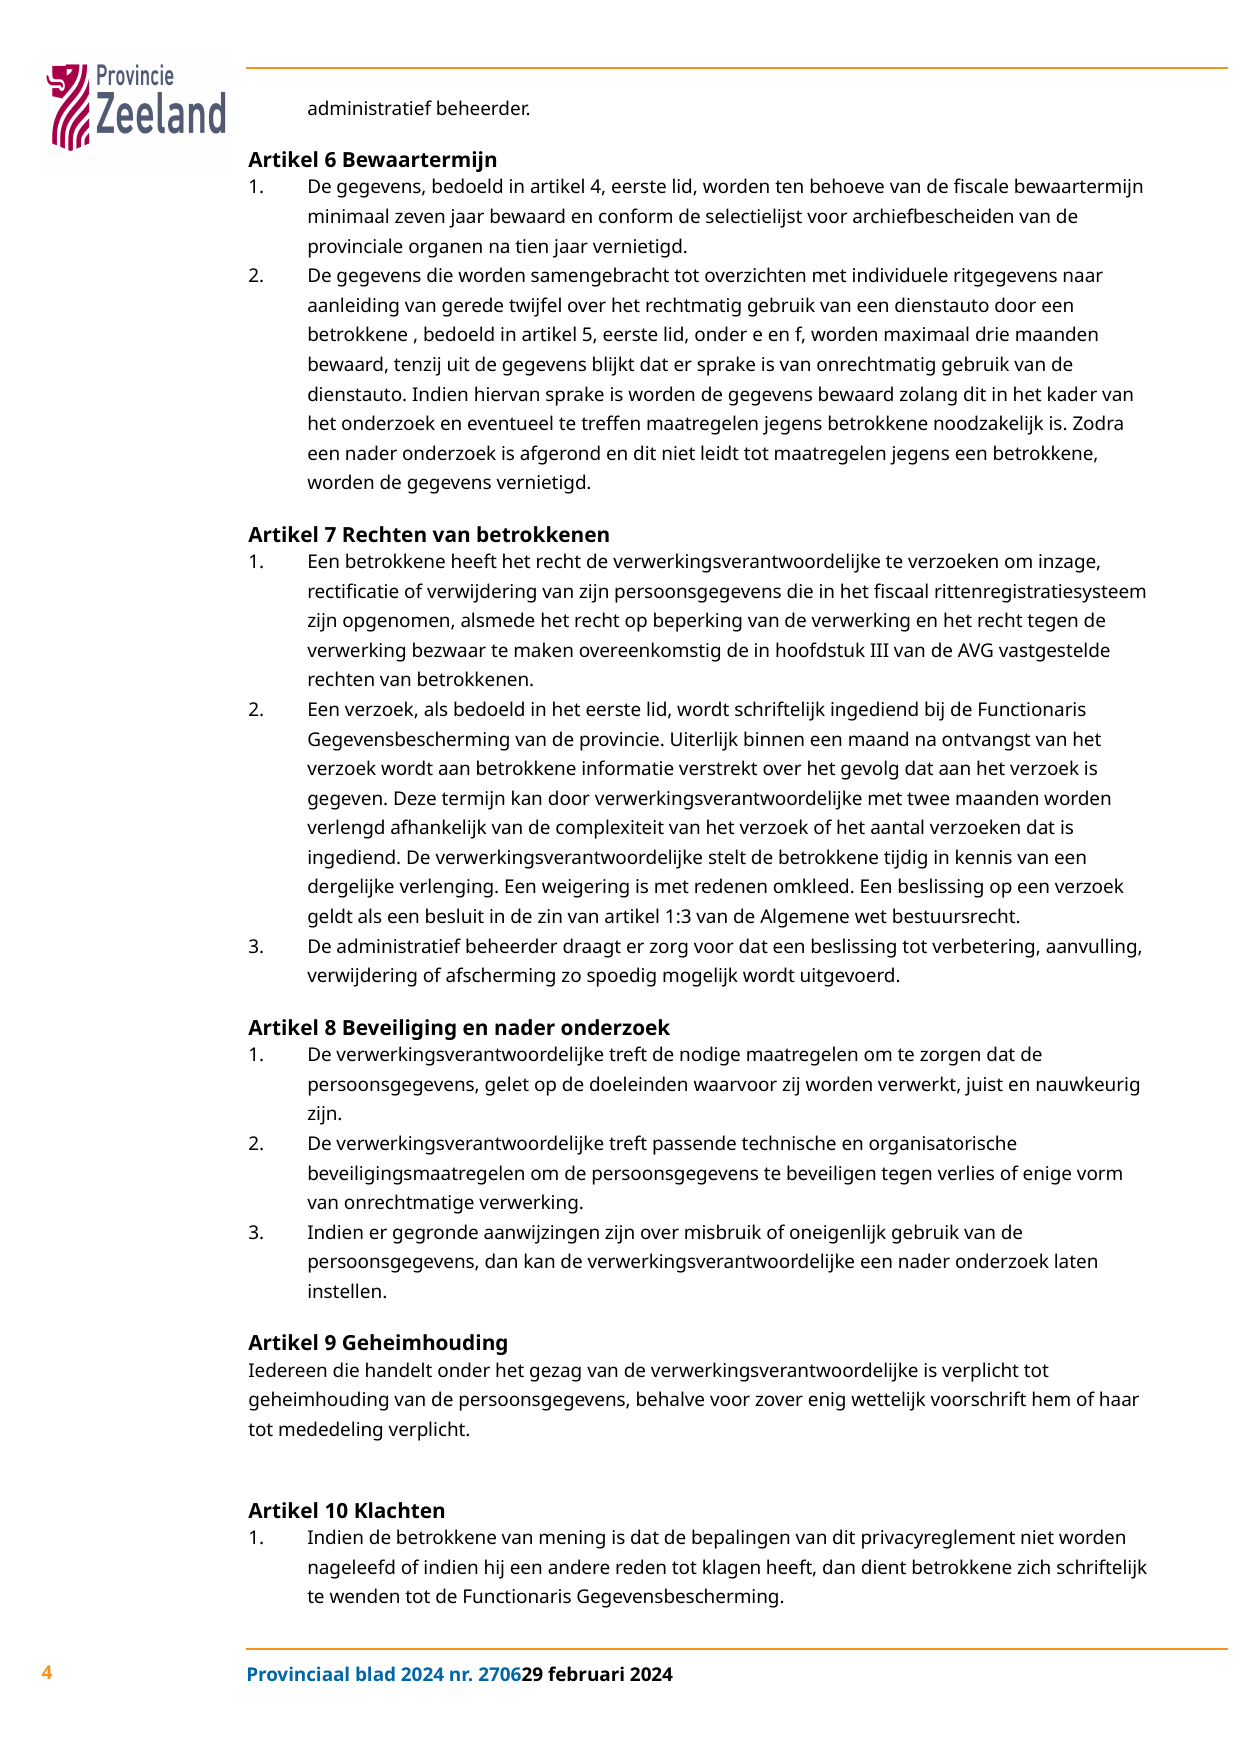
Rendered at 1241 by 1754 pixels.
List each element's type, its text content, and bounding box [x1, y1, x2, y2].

text Artikel 9 Geheimhouding [248, 1328, 1152, 1357]
text Artikel 7 Rechten van betrokkenen [248, 520, 1152, 548]
list Indien er gegronde aanwijzingen zijn over misbruik of oneigenlijk gebruik van de persoonsgegevens, dan kan de verwerkingsverantwoordelijke een nader onderzoek laten instellen. [248, 1219, 1152, 1304]
text Iedereen die handelt onder het gezag van de verwerkingsverantwoordelijke is verplicht tot geheimhouding van de persoonsgegevens, behalve voor zover enig wettelijk voorschrift hem of haar tot mededeling verplicht. [248, 1357, 1152, 1442]
list Indien de betrokkene van mening is dat de bepalingen van dit privacyreglement niet worden nageleefd of indien hij een andere reden tot klagen heeft, dan dient betrokkene zich schriftelijk te wenden tot de Functionaris Gegevensbescherming. [248, 1524, 1152, 1609]
list De gegevens, bedoeld in artikel 4, eerste lid, worden ten behoeve van de fiscale bewaartermijn minimaal zeven jaar bewaard en conform de selectielijst voor archiefbescheiden van de provinciale organen na tien jaar vernietigd. [248, 174, 1152, 258]
text Artikel 6 Bewaartermijn [248, 145, 1152, 174]
picture [41, 47, 231, 172]
text Artikel 10 Klachten [248, 1496, 1152, 1524]
list De verwerkingsverantwoordelijke treft passende technische en organisatorische beveiligingsmaatregelen om de persoonsgegevens te beveiligen tegen verlies of enige vorm van onrechtmatige verwerking. [248, 1130, 1152, 1215]
text Artikel 8 Beveiliging en nader onderzoek [248, 1013, 1152, 1041]
list Een verzoek, als bedoeld in het eerste lid, wordt schriftelijk ingediend bij de Functionaris Gegevensbescherming van de provincie. Uiterlijk binnen een maand na ontvangst van het verzoek wordt aan betrokkene informatie verstrekt over het gevolg dat aan het verzoek is gegeven. Deze termijn kan door verwerkingsverantwoordelijke met twee maanden worden verlengd afhankelijk van de complexiteit van het verzoek of het aantal verzoeken dat is ingediend. De verwerkingsverantwoordelijke stelt de betrokkene tijdig in kennis van een dergelijke verlenging. Een weigering is met redenen omkleed. Een beslissing op een verzoek geldt als een besluit in de zin van artikel 1:3 van de Algemene wet bestuursrecht. [248, 696, 1152, 929]
list De administratief beheerder draagt er zorg voor dat een beslissing tot verbetering, aanvulling, verwijdering of afscherming zo spoedig mogelijk wordt uitgevoerd. [248, 933, 1152, 988]
list De gegevens die worden samengebracht tot overzichten met individuele ritgegevens naar aanleiding van gerede twijfel over het rechtmatig gebruik van een dienstauto door een betrokkene , bedoeld in artikel 5, eerste lid, onder e en f, worden maximaal drie maanden bewaard, tenzij uit de gegevens blijkt dat er sprake is van onrechtmatig gebruik van de dienstauto. Indien hiervan sprake is worden de gegevens bewaard zolang dit in het kader van het onderzoek en eventueel te treffen maatregelen jegens betrokkene noodzakelijk is. Zodra een nader onderzoek is afgerond en dit niet leidt tot maatregelen jegens een betrokkene, worden de gegevens vernietigd. [248, 262, 1152, 495]
list Een betrokkene heeft het recht de verwerkingsverantwoordelijke te verzoeken om inzage, rectificatie of verwijdering van zijn persoonsgegevens die in het fiscaal rittenregistratiesysteem zijn opgenomen, alsmede het recht op beperking van de verwerking en het recht tegen de verwerking bezwaar te maken overeenkomstig de in hoofdstuk III van de AVG vastgestelde rechten van betrokkenen. [248, 548, 1152, 692]
list De verwerkingsverantwoordelijke treft de nodige maatregelen om te zorgen dat de persoonsgegevens, gelet op de doeleinden waarvoor zij worden verwerkt, juist en nauwkeurig zijn. [248, 1041, 1152, 1126]
list administratief beheerder. [248, 95, 1152, 121]
